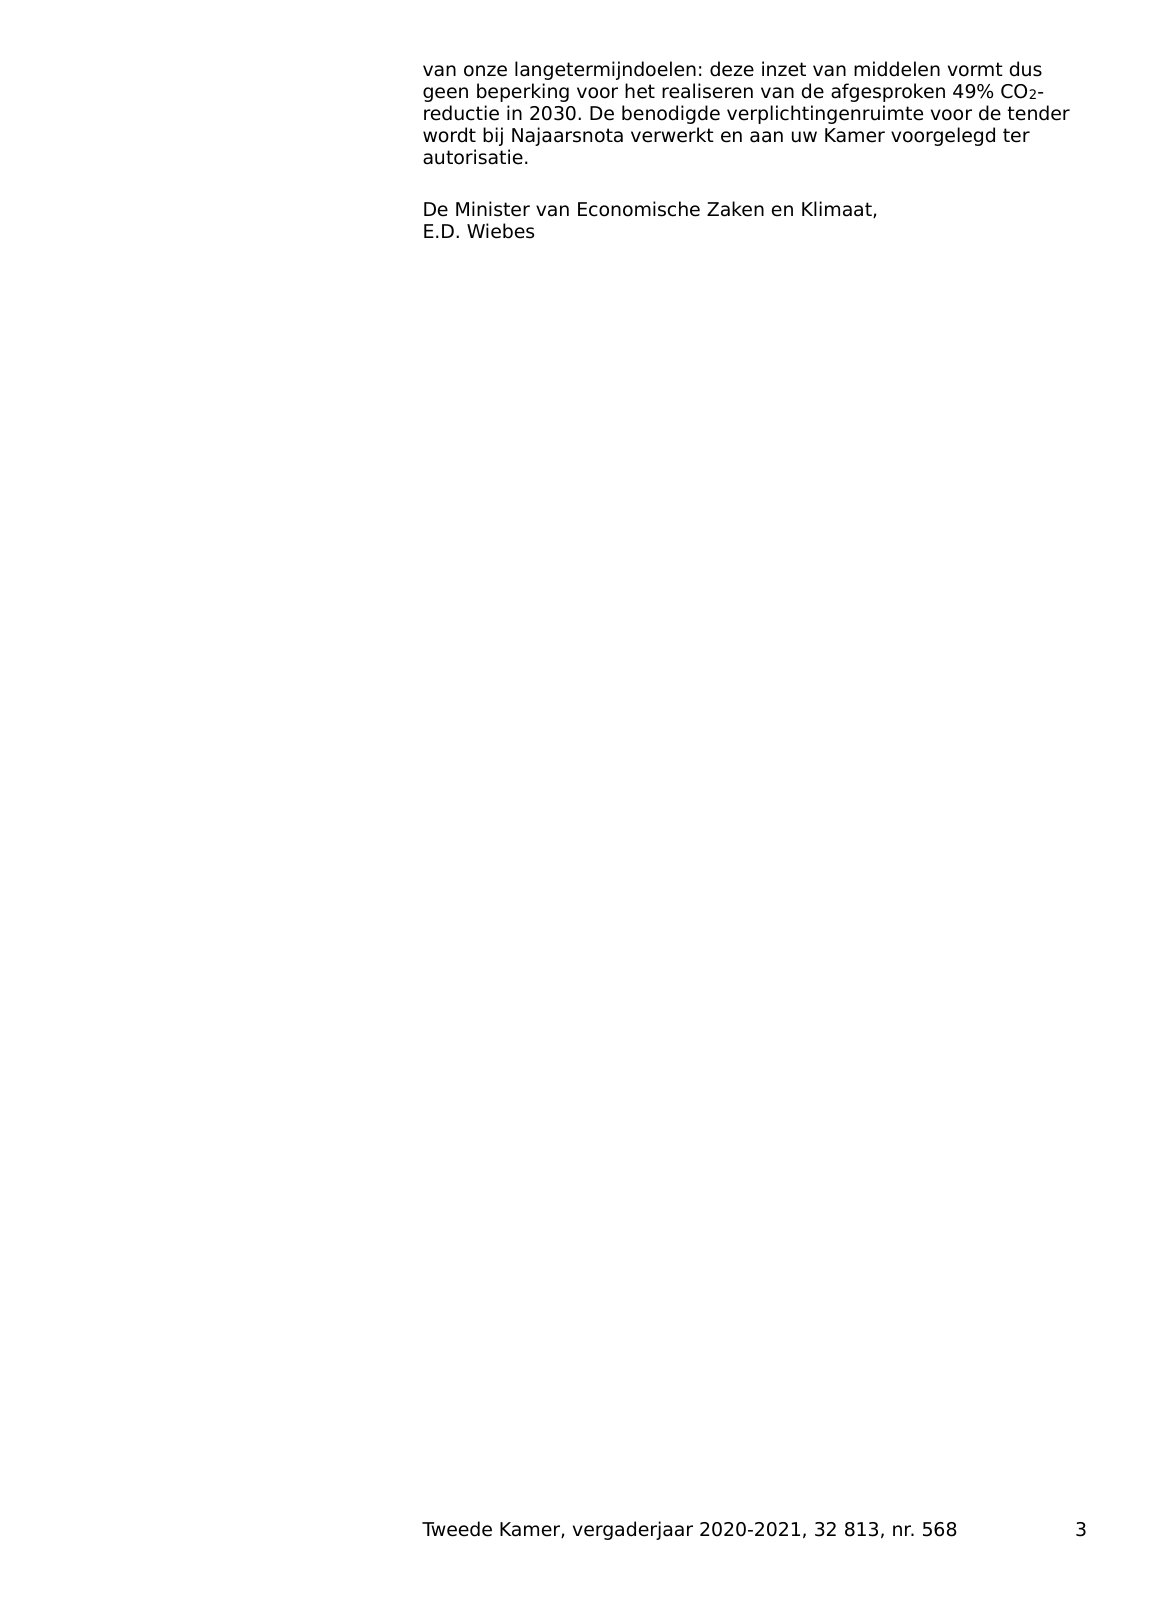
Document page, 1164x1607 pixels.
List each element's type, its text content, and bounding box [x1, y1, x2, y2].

text van onze langetermijndoelen: deze inzet van middelen vormt dus geen beperking voor het realiseren van de afgesproken 49% CO2-reductie in 2030. De benodigde verplichtingenruimte voor de tender wordt bij Najaarsnota verwerkt en aan uw Kamer voorgelegd ter autorisatie. [422, 59, 1087, 169]
text De Minister van Economische Zaken en Klimaat, E.D. Wiebes [422, 199, 1087, 243]
